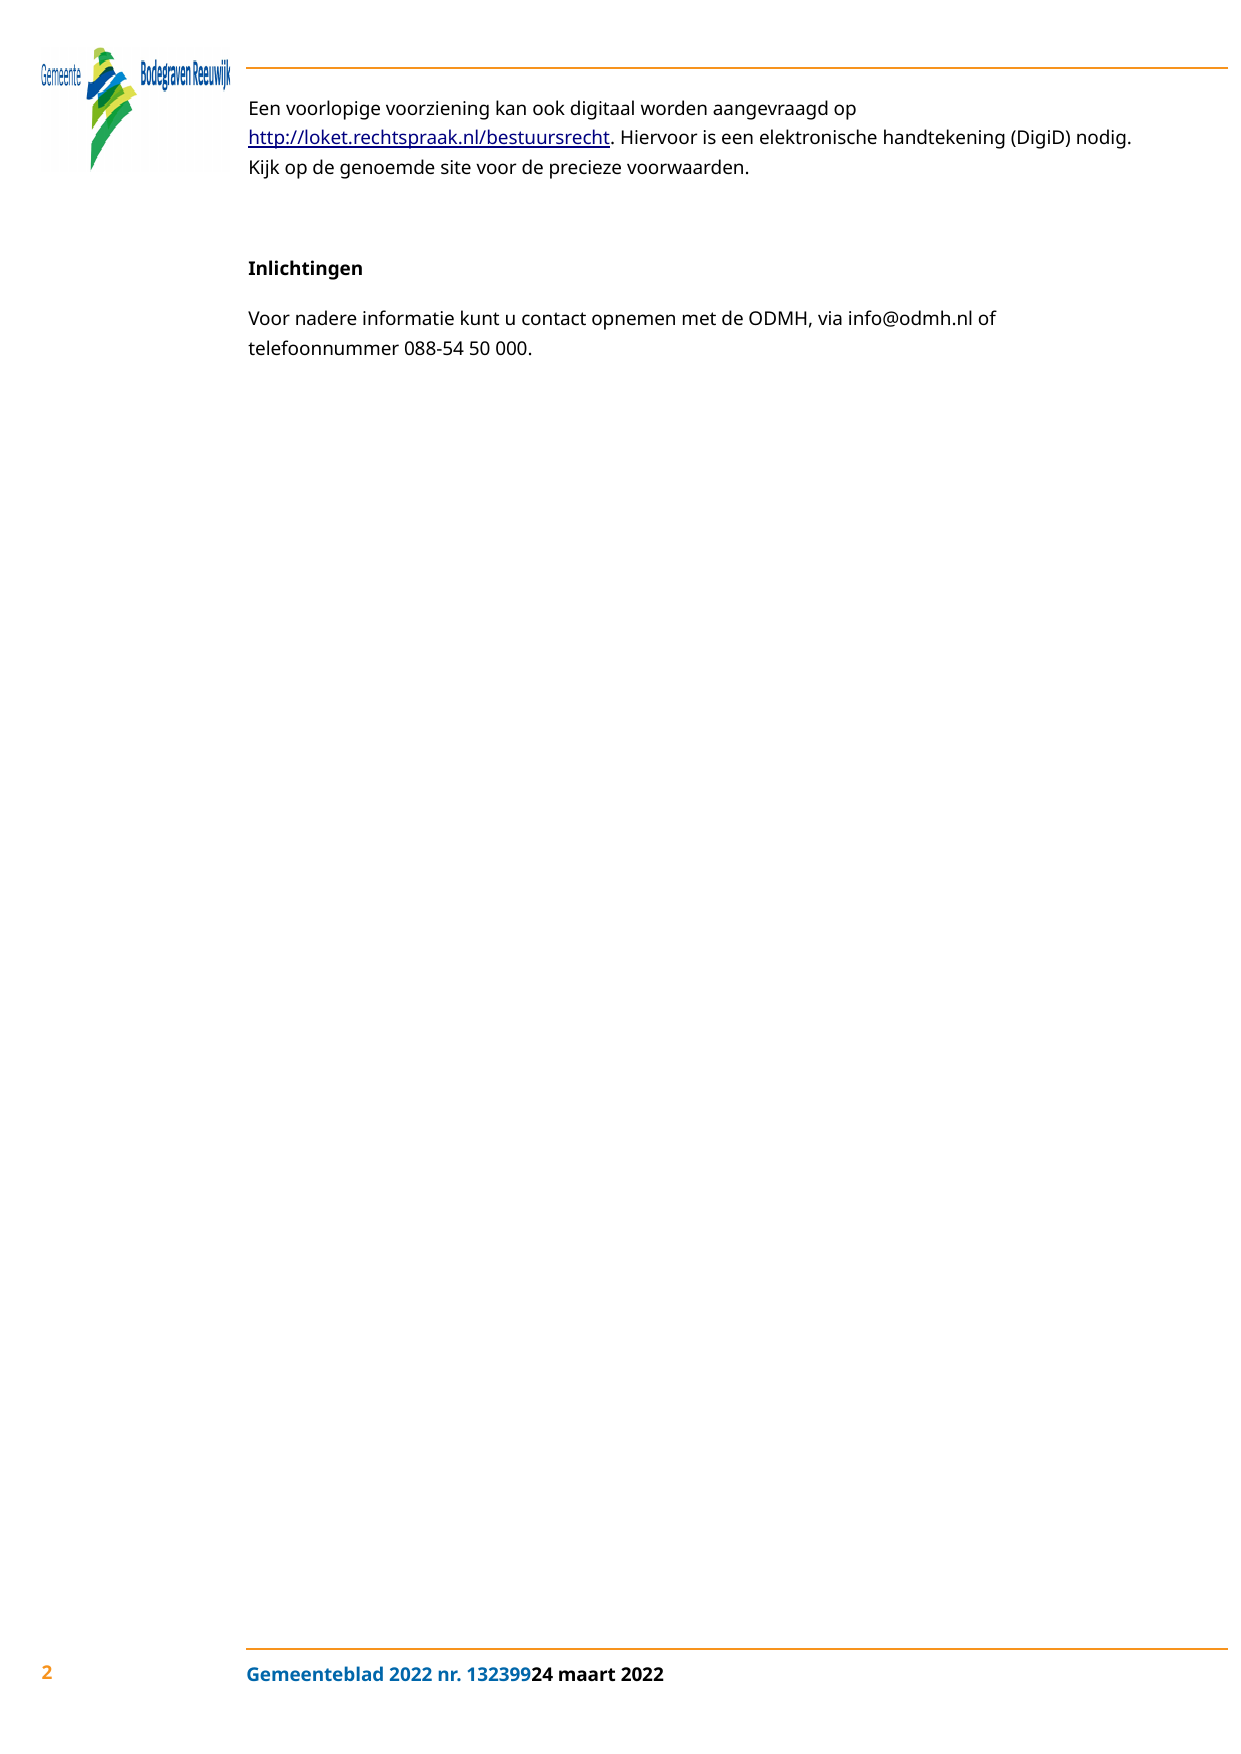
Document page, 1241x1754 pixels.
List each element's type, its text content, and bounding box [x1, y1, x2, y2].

text Voor nadere informatie kunt u contact opnemen met de ODMH, via info@odmh.nl of telefoonnummer 088-54 50 000. [248, 305, 1152, 361]
picture [41, 47, 231, 172]
text Een voorlopige voorziening kan ook digitaal worden aangevraagd op http://loket.rechtspraak.nl/bestuursrecht. Hiervoor is een elektronische handtekening (DigiD) nodig. Kijk op de genoemde site voor de precieze voorwaarden. [248, 95, 1152, 180]
text Inlichtingen [248, 255, 1152, 281]
